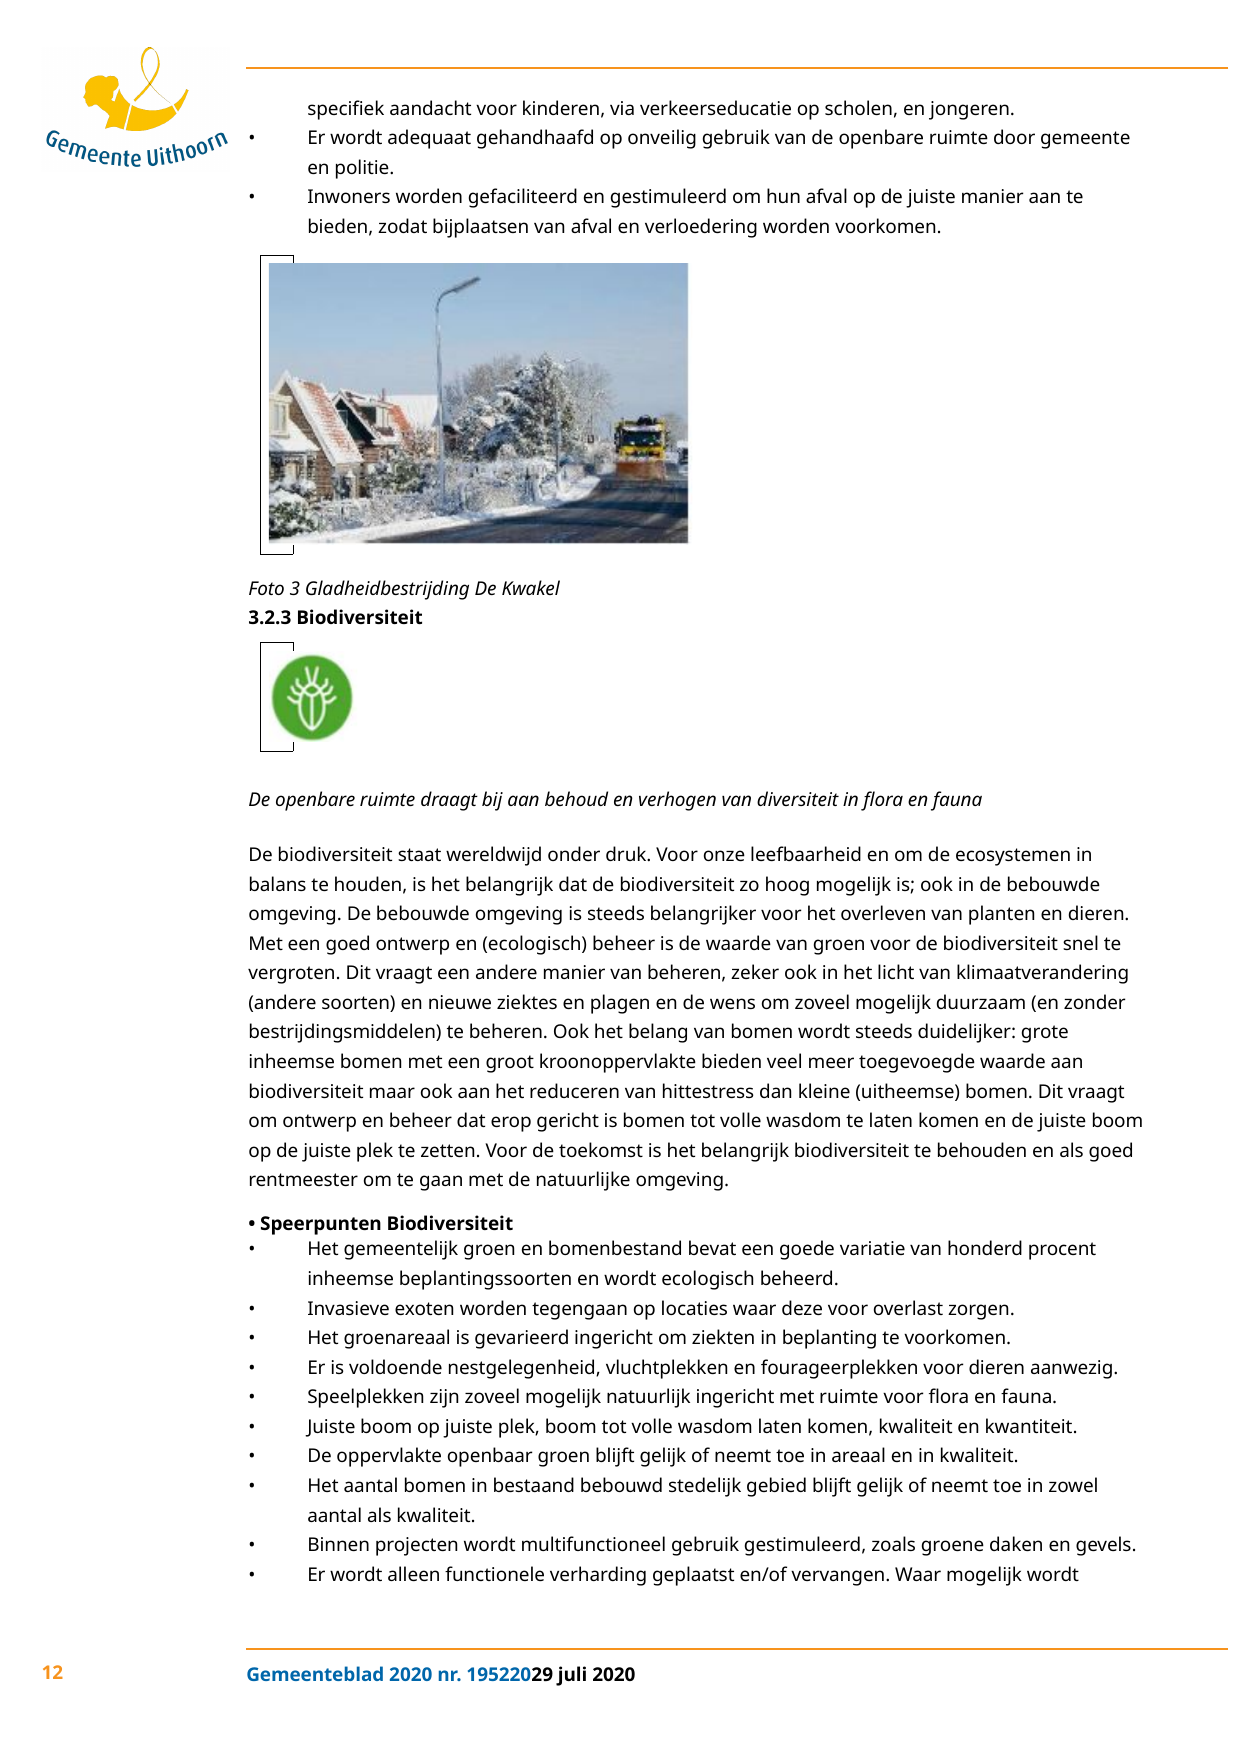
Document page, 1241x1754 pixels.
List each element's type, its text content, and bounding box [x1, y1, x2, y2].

list Er wordt adequaat gehandhaafd op onveilig gebruik van de openbare ruimte door gemeente en politie. [248, 124, 1152, 180]
list De oppervlakte openbaar groen blijft gelijk of neemt toe in areaal en in kwaliteit. [248, 1443, 1152, 1468]
list Het gemeentelijk groen en bomenbestand bevat een goede variatie van honderd procent inheemse beplantingssoorten en wordt ecologisch beheerd. [248, 1236, 1152, 1291]
text Foto 3 Gladheidbestrijding De Kwakel [248, 575, 1152, 601]
text • Speerpunten Biodiversiteit [248, 1210, 1152, 1236]
list Invasieve exoten worden tegengaan op locaties waar deze voor overlast zorgen. [248, 1295, 1152, 1320]
picture [41, 47, 231, 172]
list Binnen projecten wordt multifunctioneel gebruik gestimuleerd, zoals groene daken en gevels. [248, 1531, 1152, 1557]
text 3.2.3 Biodiversiteit [248, 604, 1152, 630]
list specifiek aandacht voor kinderen, via verkeerseducatie op scholen, en jongeren. [248, 95, 1152, 121]
list Speelplekken zijn zoveel mogelijk natuurlijk ingericht met ruimte voor flora en fauna. [248, 1383, 1152, 1409]
list Er wordt alleen functionele verharding geplaatst en/of vervangen. Waar mogelijk wordt [248, 1561, 1152, 1587]
text De biodiversiteit staat wereldwijd onder druk. Voor onze leefbaarheid en om de ecosystemen in balans te houden, is het belangrijk dat de biodiversiteit zo hoog mogelijk is; ook in de bebouwde omgeving. De bebouwde omgeving is steeds belangrijker voor het overleven van planten en dieren. Met een goed ontwerp en (ecologisch) beheer is de waarde van groen voor de biodiversiteit snel te vergroten. Dit vraagt een andere manier van beheren, zeker ook in het licht van klimaatverandering (andere soorten) en nieuwe ziektes en plagen en de wens om zoveel mogelijk duurzaam (en zonder bestrijdingsmiddelen) te beheren. Ook het belang van bomen wordt steeds duidelijker: grote inheemse bomen met een groot kroonoppervlakte bieden veel meer toegevoegde waarde aan biodiversiteit maar ook aan het reduceren van hittestress dan kleine (uitheemse) bomen. Dit vraagt om ontwerp en beheer dat erop gericht is bomen tot volle wasdom te laten komen en de juiste boom op de juiste plek te zetten. Voor de toekomst is het belangrijk biodiversiteit te behouden en als goed rentmeester om te gaan met de natuurlijke omgeving. [248, 841, 1152, 1192]
list Het groenareaal is gevarieerd ingericht om ziekten in beplanting te voorkomen. [248, 1324, 1152, 1350]
picture [268, 263, 693, 545]
picture [268, 651, 358, 742]
list Juiste boom op juiste plek, boom tot volle wasdom laten komen, kwaliteit en kwantiteit. [248, 1413, 1152, 1439]
list Er is voldoende nestgelegenheid, vluchtplekken en fourageerplekken voor dieren aanwezig. [248, 1354, 1152, 1379]
list Inwoners worden gefaciliteerd en gestimuleerd om hun afval op de juiste manier aan te bieden, zodat bijplaatsen van afval en verloedering worden voorkomen. [248, 183, 1152, 239]
text De openbare ruimte draagt bij aan behoud en verhogen van diversiteit in flora en fauna [248, 786, 1152, 812]
list Het aantal bomen in bestaand bebouwd stedelijk gebied blijft gelijk of neemt toe in zowel aantal als kwaliteit. [248, 1472, 1152, 1527]
